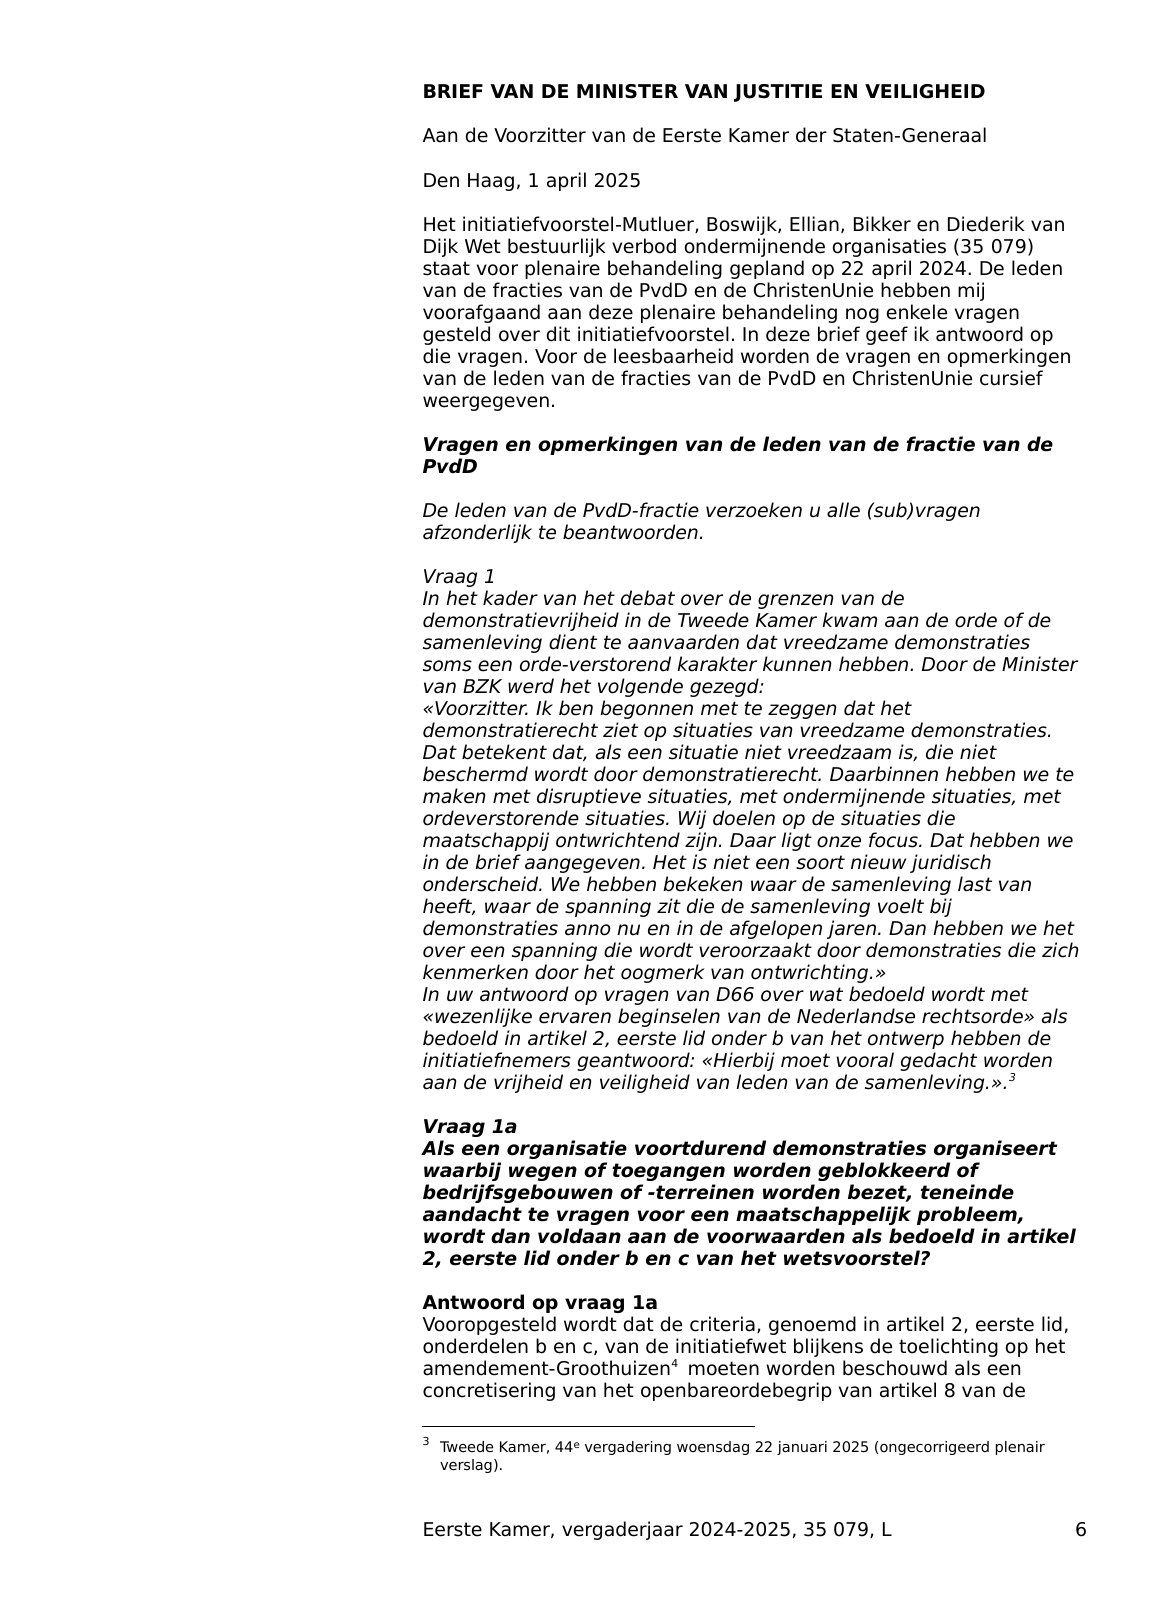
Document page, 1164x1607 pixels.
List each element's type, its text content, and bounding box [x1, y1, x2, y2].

text Den Haag, 1 april 2025 [422, 169, 1087, 192]
text In uw antwoord op vragen van D66 over wat bedoeld wordt met «wezenlijke ervaren beginselen van de Nederlandse rechtsorde» als bedoeld in artikel 2, eerste lid onder b van het ontwerp hebben de initiatiefnemers geantwoord: «Hierbij moet vooral gedacht worden aan de vrijheid en veiligheid van leden van de samenleving.». [422, 984, 1087, 1093]
text Vraag 1 [422, 566, 1087, 588]
text Als een organisatie voortdurend demonstraties organiseert waarbij wegen of toegangen worden geblokkeerd of bedrijfsgebouwen of -terreinen worden bezet, teneinde aandacht te vragen voor een maatschappelijk probleem, wordt dan voldaan aan de voorwaarden als bedoeld in artikel 2, eerste lid onder b en c van het wetsvoorstel? [422, 1138, 1087, 1269]
text In het kader van het debat over de grenzen van de demonstratievrijheid in de Tweede Kamer kwam aan de orde of de samenleving dient te aanvaarden dat vreedzame demonstraties soms een orde-verstorend karakter kunnen hebben. Door de Minister van BZK werd het volgende gezegd: [422, 588, 1087, 698]
text Aan de Voorzitter van de Eerste Kamer der Staten-Generaal [422, 125, 1087, 147]
text De leden van de PvdD-fractie verzoeken u alle (sub)vragen afzonderlijk te beantwoorden. [422, 500, 1087, 544]
text Vooropgesteld wordt dat de criteria, genoemd in artikel 2, eerste lid, onderdelen b en c, van de initiatiefwet blijkens de toelichting op het amendement-Groothuizen moeten worden beschouwd als een concretisering van het openbareordebegrip van artikel 8 van de [422, 1314, 1087, 1402]
text Het initiatiefvoorstel-Mutluer, Boswijk, Ellian, Bikker en Diederik van Dijk Wet bestuurlijk verbod ondermijnende organisaties (35 079) staat voor plenaire behandeling gepland op 22 april 2024. De leden van de fracties van de PvdD en de ChristenUnie hebben mij voorafgaand aan deze plenaire behandeling nog enkele vragen gesteld over dit initiatiefvoorstel. In deze brief geef ik antwoord op die vragen. Voor de leesbaarheid worden de vragen en opmerkingen van de leden van de fracties van de PvdD en ChristenUnie cursief weergegeven. [422, 214, 1087, 412]
text «Voorzitter. Ik ben begonnen met te zeggen dat het demonstratierecht ziet op situaties van vreedzame demonstraties. Dat betekent dat, als een situatie niet vreedzaam is, die niet beschermd wordt door demonstratierecht. Daarbinnen hebben we te maken met disruptieve situaties, met ondermijnende situaties, met ordeverstorende situaties. Wij doelen op de situaties die maatschappij ontwrichtend zijn. Daar ligt onze focus. Dat hebben we in de brief aangegeven. Het is niet een soort nieuw juridisch onderscheid. We hebben bekeken waar de samenleving last van heeft, waar de spanning zit die de samenleving voelt bij demonstraties anno nu en in de afgelopen jaren. Dan hebben we het over een spanning die wordt veroorzaakt door demonstraties die zich kenmerken door het oogmerk van ontwrichting.» [422, 698, 1087, 984]
text Vraag 1a [422, 1116, 1087, 1138]
subtitle Vragen en opmerkingen van de leden van de fractie van de PvdD [422, 434, 1087, 478]
text Antwoord op vraag 1a [422, 1292, 1087, 1314]
text Tweede Kamer, 44e vergadering woensdag 22 januari 2025 (ongecorrigeerd plenair verslag). [422, 1435, 1087, 1474]
text BRIEF VAN DE MINISTER VAN JUSTITIE EN VEILIGHEID [422, 81, 1087, 103]
